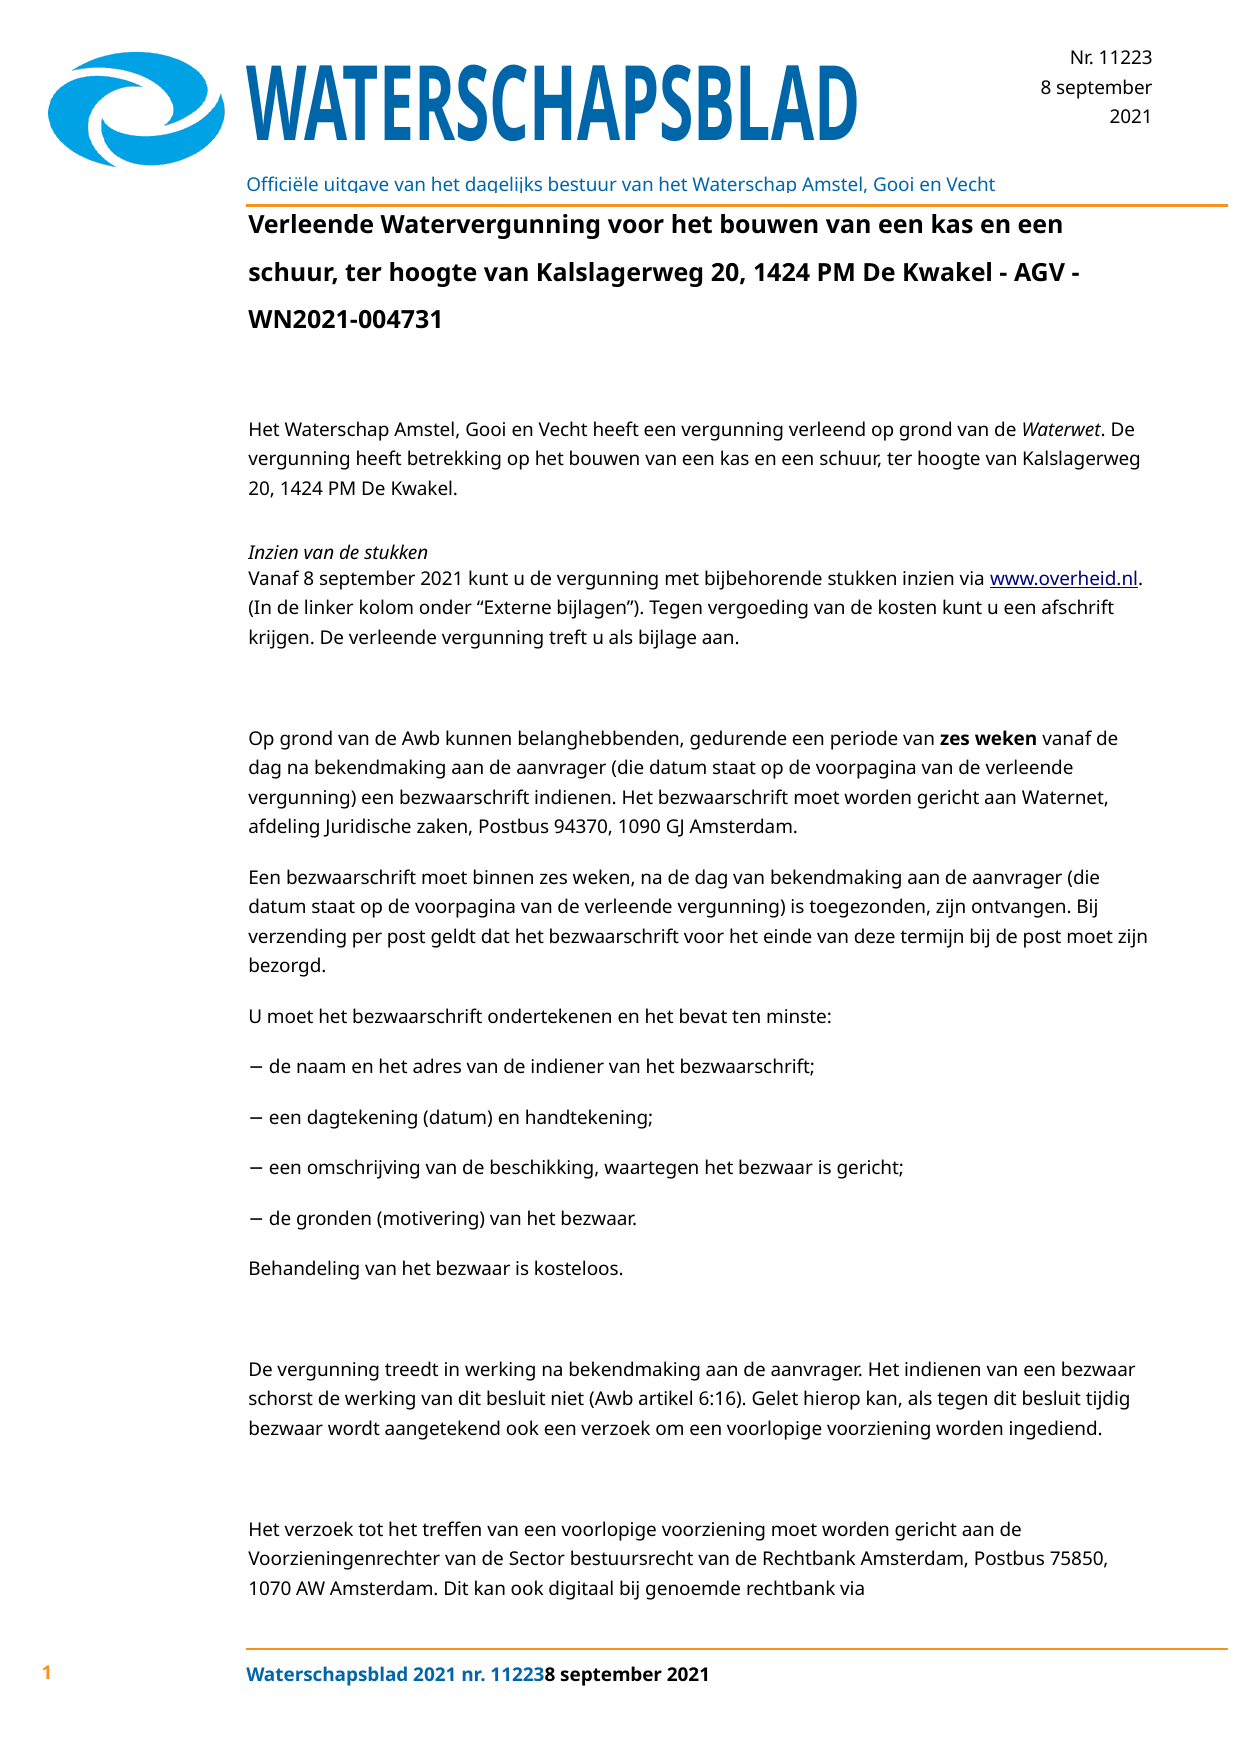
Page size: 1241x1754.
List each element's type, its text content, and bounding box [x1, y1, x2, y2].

text Behandeling van het bezwaar is kosteloos. [248, 1255, 1152, 1281]
text − de gronden (motivering) van het bezwaar. [248, 1205, 1152, 1231]
text − de naam en het adres van de indiener van het bezwaarschrift; [248, 1053, 1152, 1079]
text Een bezwaarschrift moet binnen zes weken, na de dag van bekendmaking aan de aanvrager (die datum staat op de voorpagina van de verleende vergunning) is toegezonden, zijn ontvangen. Bij verzending per post geldt dat het bezwaarschrift voor het einde van deze termijn bij de post moet zijn bezorgd. [248, 864, 1152, 978]
text De vergunning treedt in werking na bekendmaking aan de aanvrager. Het indienen van een bezwaar schorst de werking van dit besluit niet (Awb artikel 6:16). Gelet hierop kan, als tegen dit besluit tijdig bezwaar wordt aangetekend ook een verzoek om een voorlopige voorziening worden ingediend. [248, 1356, 1152, 1441]
text U moet het bezwaarschrift ondertekenen en het bevat ten minste: [248, 1003, 1152, 1029]
text Het Waterschap Amstel, Gooi en Vecht heeft een vergunning verleend op grond van de Waterwet. De vergunning heeft betrekking op het bouwen van een kas en een schuur, ter hoogte van Kalslagerweg 20, 1424 PM De Kwakel. [248, 416, 1152, 501]
text Inzien van de stukken [248, 539, 1152, 565]
text Verleende Watervergunning voor het bouwen van een kas en een schuur, ter hoogte van Kalslagerweg 20, 1424 PM De Kwakel - AGV - WN2021-004731 [248, 207, 1152, 336]
text − een omschrijving van de beschikking, waartegen het bezwaar is gericht; [248, 1154, 1152, 1180]
text Op grond van de Awb kunnen belanghebbenden, gedurende een periode van zes weken vanaf de dag na bekendmaking aan de aanvrager (die datum staat op de voorpagina van de verleende vergunning) een bezwaarschrift indienen. Het bezwaarschrift moet worden gericht aan Waternet, afdeling Juridische zaken, Postbus 94370, 1090 GJ Amsterdam. [248, 725, 1152, 839]
text Het verzoek tot het treffen van een voorlopige voorziening moet worden gericht aan de Voorzieningenrechter van de Sector bestuursrecht van de Rechtbank Amsterdam, Postbus 75850, 1070 AW Amsterdam. Dit kan ook digitaal bij genoemde rechtbank via [248, 1516, 1152, 1601]
picture [41, 47, 231, 172]
text − een dagtekening (datum) en handtekening; [248, 1104, 1152, 1130]
text Vanaf 8 september 2021 kunt u de vergunning met bijbehorende stukken inzien via www.overheid.nl. (In de linker kolom onder “Externe bijlagen”). Tegen vergoeding van de kosten kunt u een afschrift krijgen. De verleende vergunning treft u als bijlage aan. [248, 565, 1152, 650]
